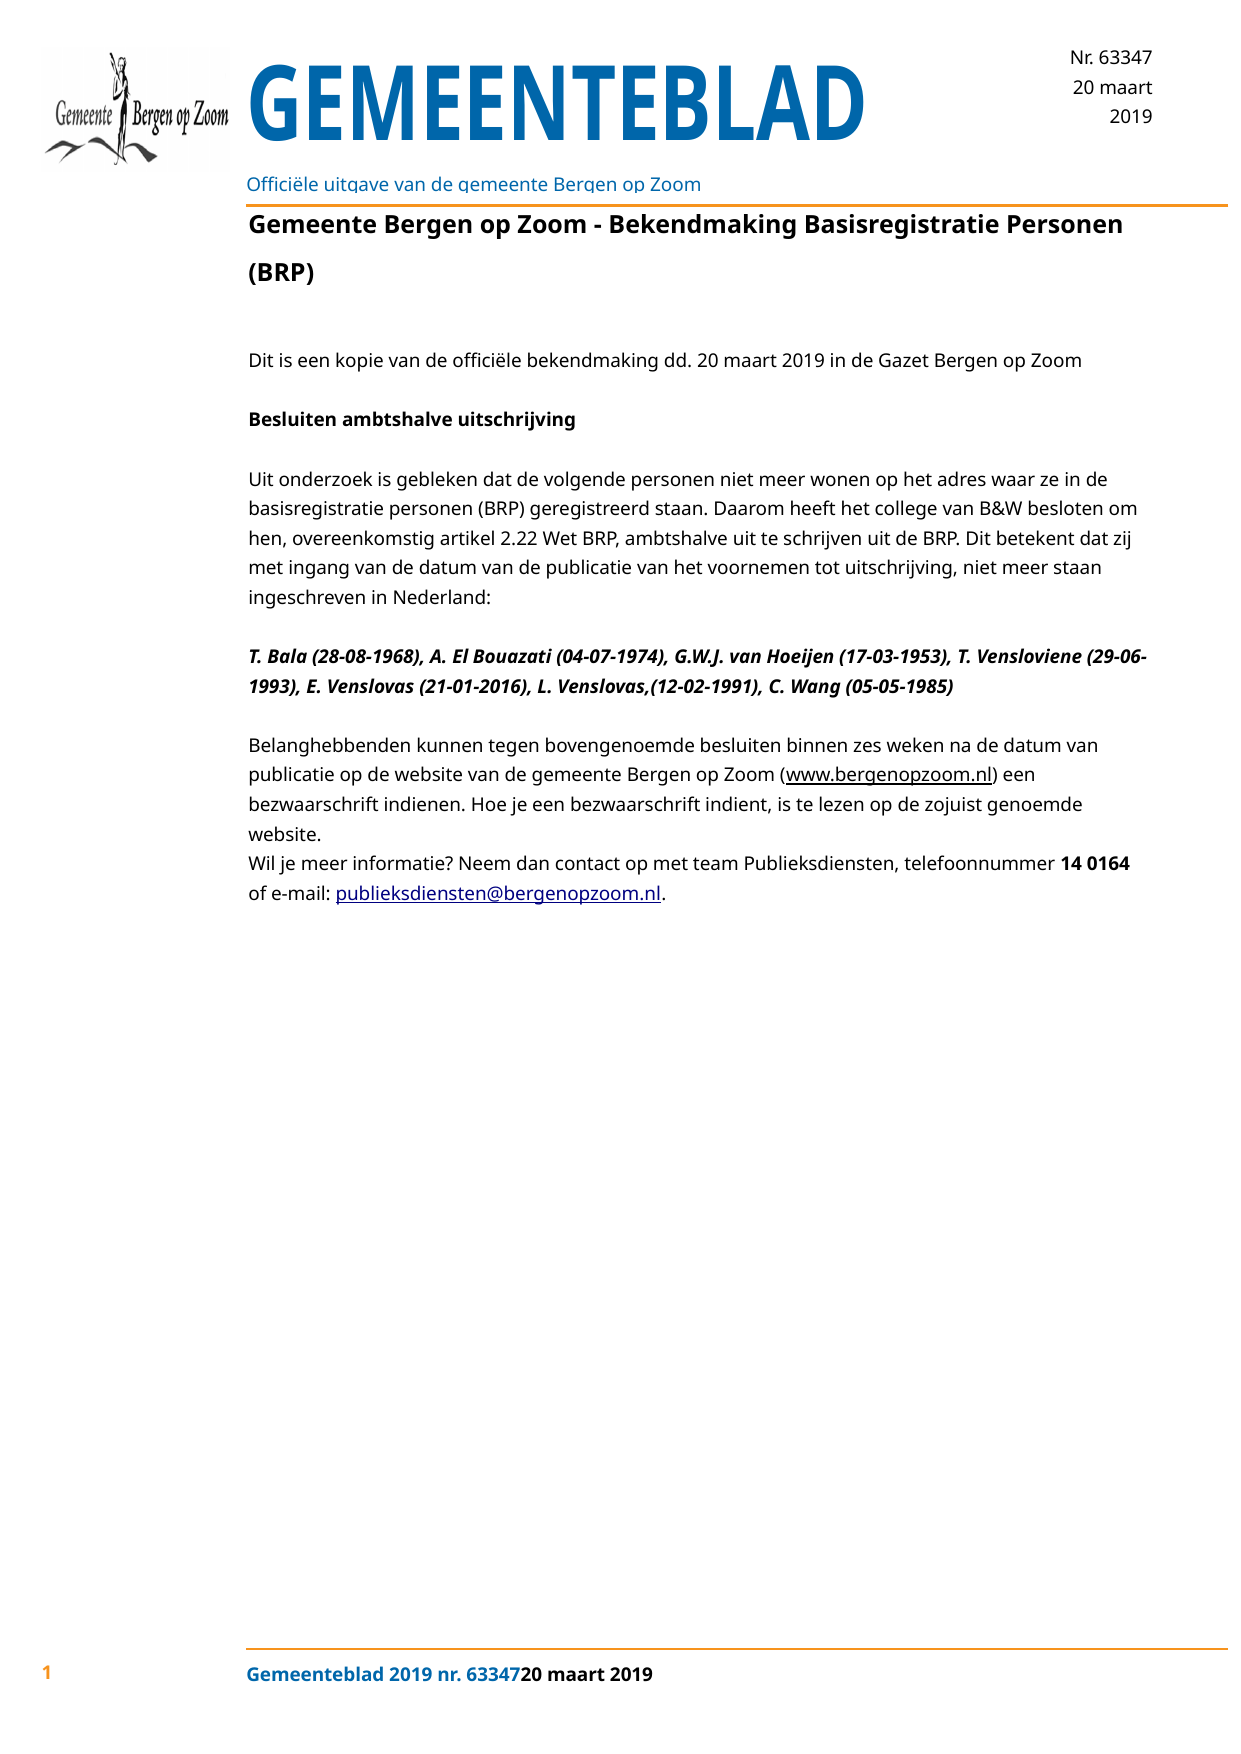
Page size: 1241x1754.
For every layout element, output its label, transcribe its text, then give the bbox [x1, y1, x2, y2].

text Uit onderzoek is gebleken dat de volgende personen niet meer wonen op het adres waar ze in de basisregistratie personen (BRP) geregistreerd staan. Daarom heeft het college van B&W besloten om hen, overeenkomstig artikel 2.22 Wet BRP, ambtshalve uit te schrijven uit de BRP. Dit betekent dat zij met ingang van de datum van de publicatie van het voornemen tot uitschrijving, niet meer staan ingeschreven in Nederland: [248, 466, 1152, 610]
text Gemeente Bergen op Zoom - Bekendmaking Basisregistratie Personen (BRP) [248, 207, 1152, 288]
text Dit is een kopie van de officiële bekendmaking dd. 20 maart 2019 in de Gazet Bergen op Zoom [248, 347, 1152, 373]
text Wil je meer informatie? Neem dan contact op met team Publieksdiensten, telefoonnummer 14 0164 of e-mail: publieksdiensten@bergenopzoom.nl. [248, 850, 1152, 906]
text Belanghebbenden kunnen tegen bovengenoemde besluiten binnen zes weken na de datum van publicatie op de website van de gemeente Bergen op Zoom (www.bergenopzoom.nl) een bezwaarschrift indienen. Hoe je een bezwaarschrift indient, is te lezen op de zojuist genoemde website. [248, 732, 1152, 847]
text Besluiten ambtshalve uitschrijving [248, 407, 1152, 432]
text T. Bala (28-08-1968), A. El Bouazati (04-07-1974), G.W.J. van Hoeijen (17-03-1953), T. Vensloviene (29-06-1993), E. Venslovas (21-01-2016), L. Venslovas,(12-02-1991), C. Wang (05-05-1985) [248, 643, 1152, 699]
picture [41, 47, 231, 172]
